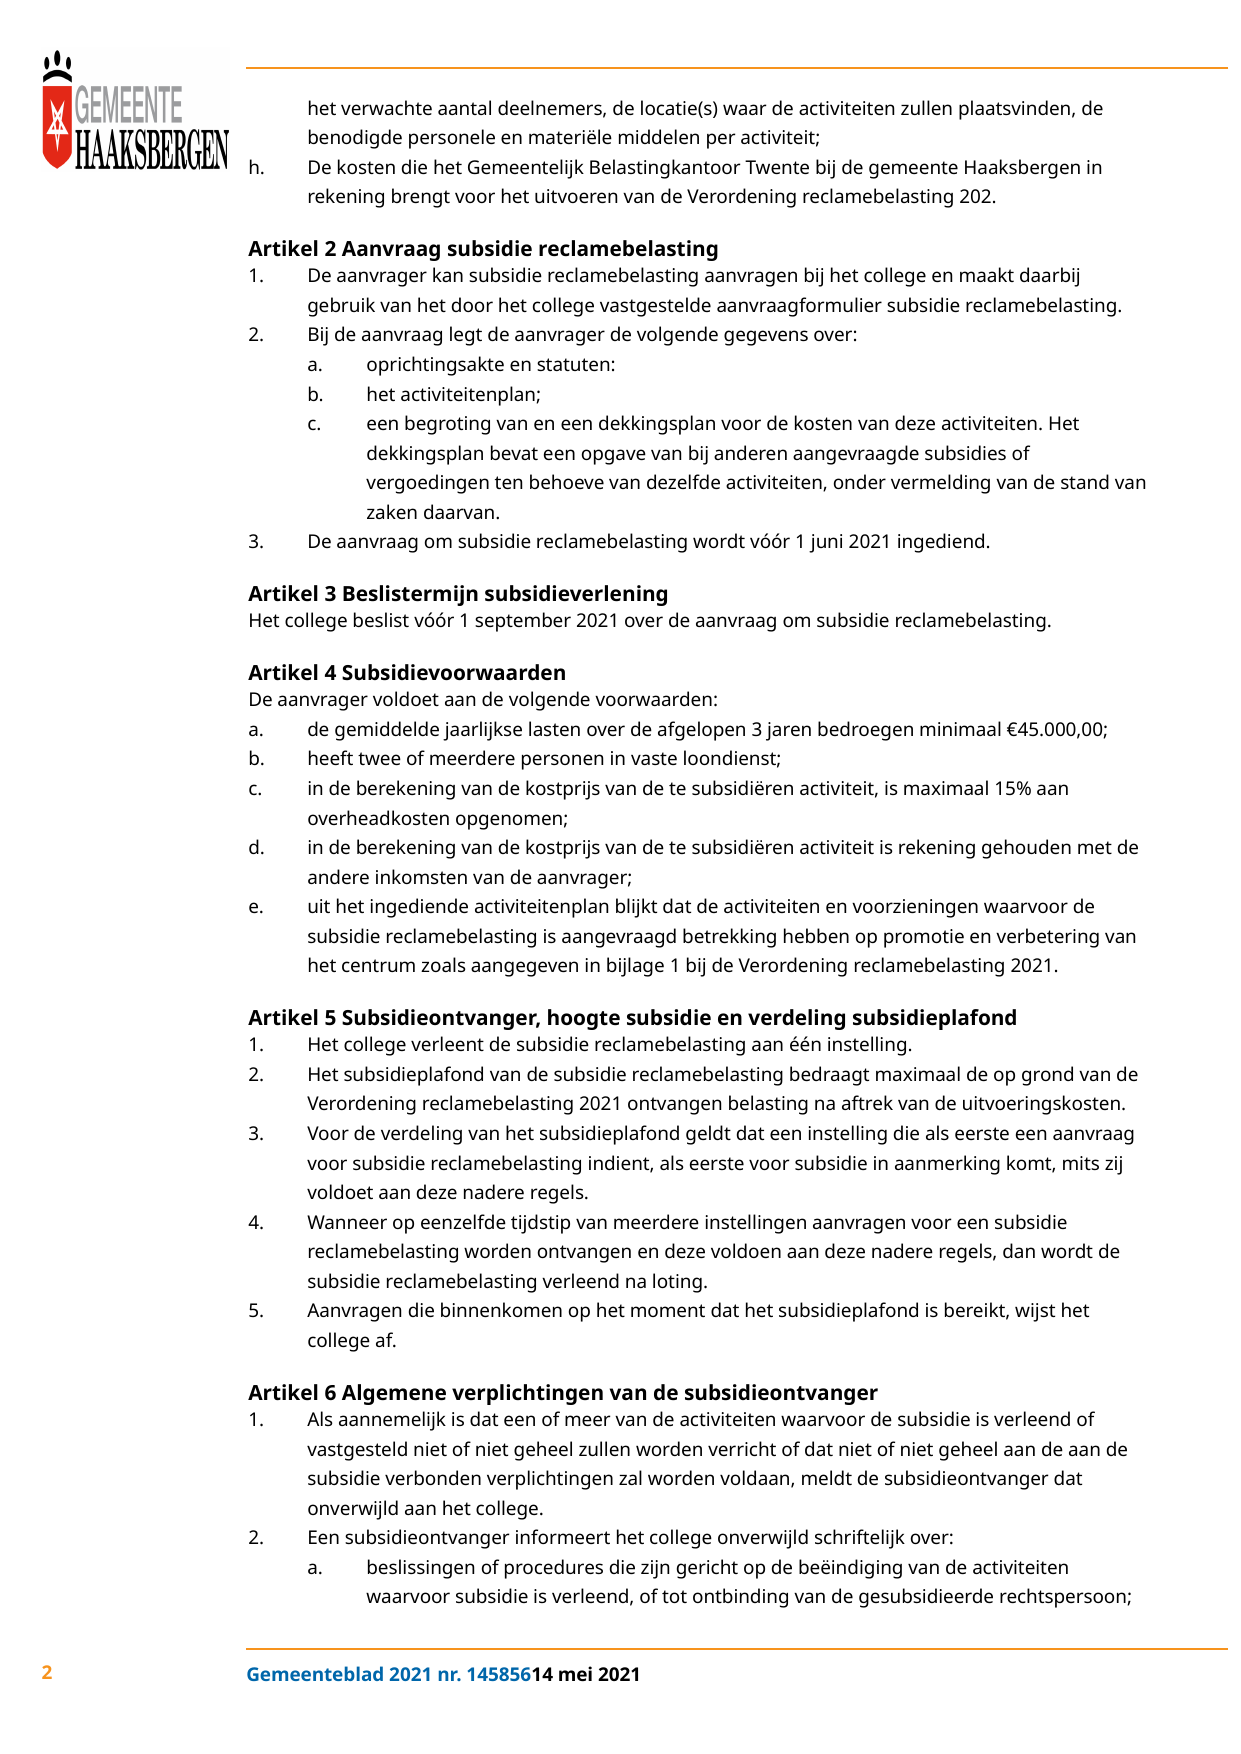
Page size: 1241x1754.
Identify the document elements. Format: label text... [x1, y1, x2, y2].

text Artikel 5 Subsidieontvanger, hoogte subsidie en verdeling subsidieplafond [248, 1003, 1152, 1031]
list Voor de verdeling van het subsidieplafond geldt dat een instelling die als eerste een aanvraag voor subsidie reclamebelasting indient, als eerste voor subsidie in aanmerking komt, mits zij voldoet aan deze nadere regels. [248, 1120, 1152, 1205]
list Een subsidieontvanger informeert het college onverwijld schriftelijk over: [248, 1524, 1152, 1550]
list Bij de aanvraag legt de aanvrager de volgende gegevens over: [248, 322, 1152, 347]
text De aanvrager voldoet aan de volgende voorwaarden: [248, 686, 1152, 712]
text Artikel 4 Subsidievoorwaarden [248, 658, 1152, 686]
list beslissingen of procedures die zijn gericht op de beëindiging van de activiteiten waarvoor subsidie is verleend, of tot ontbinding van de gesubsidieerde rechtspersoon; [307, 1554, 1152, 1609]
list het verwachte aantal deelnemers, de locatie(s) waar de activiteiten zullen plaatsvinden, de benodigde personele en materiële middelen per activiteit; [248, 95, 1152, 150]
list oprichtingsakte en statuten: [307, 351, 1152, 377]
list De aanvrager kan subsidie reclamebelasting aanvragen bij het college en maakt daarbij gebruik van het door het college vastgestelde aanvraagformulier subsidie reclamebelasting. [248, 262, 1152, 318]
list uit het ingediende activiteitenplan blijkt dat de activiteiten en voorzieningen waarvoor de subsidie reclamebelasting is aangevraagd betrekking hebben op promotie en verbetering van het centrum zoals aangegeven in bijlage 1 bij de Verordening reclamebelasting 2021. [248, 893, 1152, 978]
list de gemiddelde jaarlijkse lasten over de afgelopen 3 jaren bedroegen minimaal €45.000,00; [248, 716, 1152, 742]
list een begroting van en een dekkingsplan voor de kosten van deze activiteiten. Het dekkingsplan bevat een opgave van bij anderen aangevraagde subsidies of vergoedingen ten behoeve van dezelfde activiteiten, onder vermelding van de stand van zaken daarvan. [307, 410, 1152, 525]
picture [41, 47, 231, 172]
list Aanvragen die binnenkomen op het moment dat het subsidieplafond is bereikt, wijst het college af. [248, 1298, 1152, 1353]
list De aanvraag om subsidie reclamebelasting wordt vóór 1 juni 2021 ingediend. [248, 529, 1152, 554]
list De kosten die het Gemeentelijk Belastingkantoor Twente bij de gemeente Haaksbergen in rekening brengt voor het uitvoeren van de Verordening reclamebelasting 202. [248, 154, 1152, 209]
list Het subsidieplafond van de subsidie reclamebelasting bedraagt maximaal de op grond van de Verordening reclamebelasting 2021 ontvangen belasting na aftrek van de uitvoeringskosten. [248, 1061, 1152, 1116]
list in de berekening van de kostprijs van de te subsidiëren activiteit is rekening gehouden met de andere inkomsten van de aanvrager; [248, 834, 1152, 889]
text Het college beslist vóór 1 september 2021 over de aanvraag om subsidie reclamebelasting. [248, 607, 1152, 633]
text Artikel 6 Algemene verplichtingen van de subsidieontvanger [248, 1378, 1152, 1406]
text Artikel 3 Beslistermijn subsidieverlening [248, 579, 1152, 607]
list Het college verleent de subsidie reclamebelasting aan één instelling. [248, 1031, 1152, 1057]
text Artikel 2 Aanvraag subsidie reclamebelasting [248, 234, 1152, 262]
list Als aannemelijk is dat een of meer van de activiteiten waarvoor de subsidie is verleend of vastgesteld niet of niet geheel zullen worden verricht of dat niet of niet geheel aan de aan de subsidie verbonden verplichtingen zal worden voldaan, meldt de subsidieontvanger dat onverwijld aan het college. [248, 1406, 1152, 1521]
list het activiteitenplan; [307, 381, 1152, 406]
list in de berekening van de kostprijs van de te subsidiëren activiteit, is maximaal 15% aan overheadkosten opgenomen; [248, 775, 1152, 830]
list heeft twee of meerdere personen in vaste loondienst; [248, 746, 1152, 771]
list Wanneer op eenzelfde tijdstip van meerdere instellingen aanvragen voor een subsidie reclamebelasting worden ontvangen en deze voldoen aan deze nadere regels, dan wordt de subsidie reclamebelasting verleend na loting. [248, 1209, 1152, 1294]
